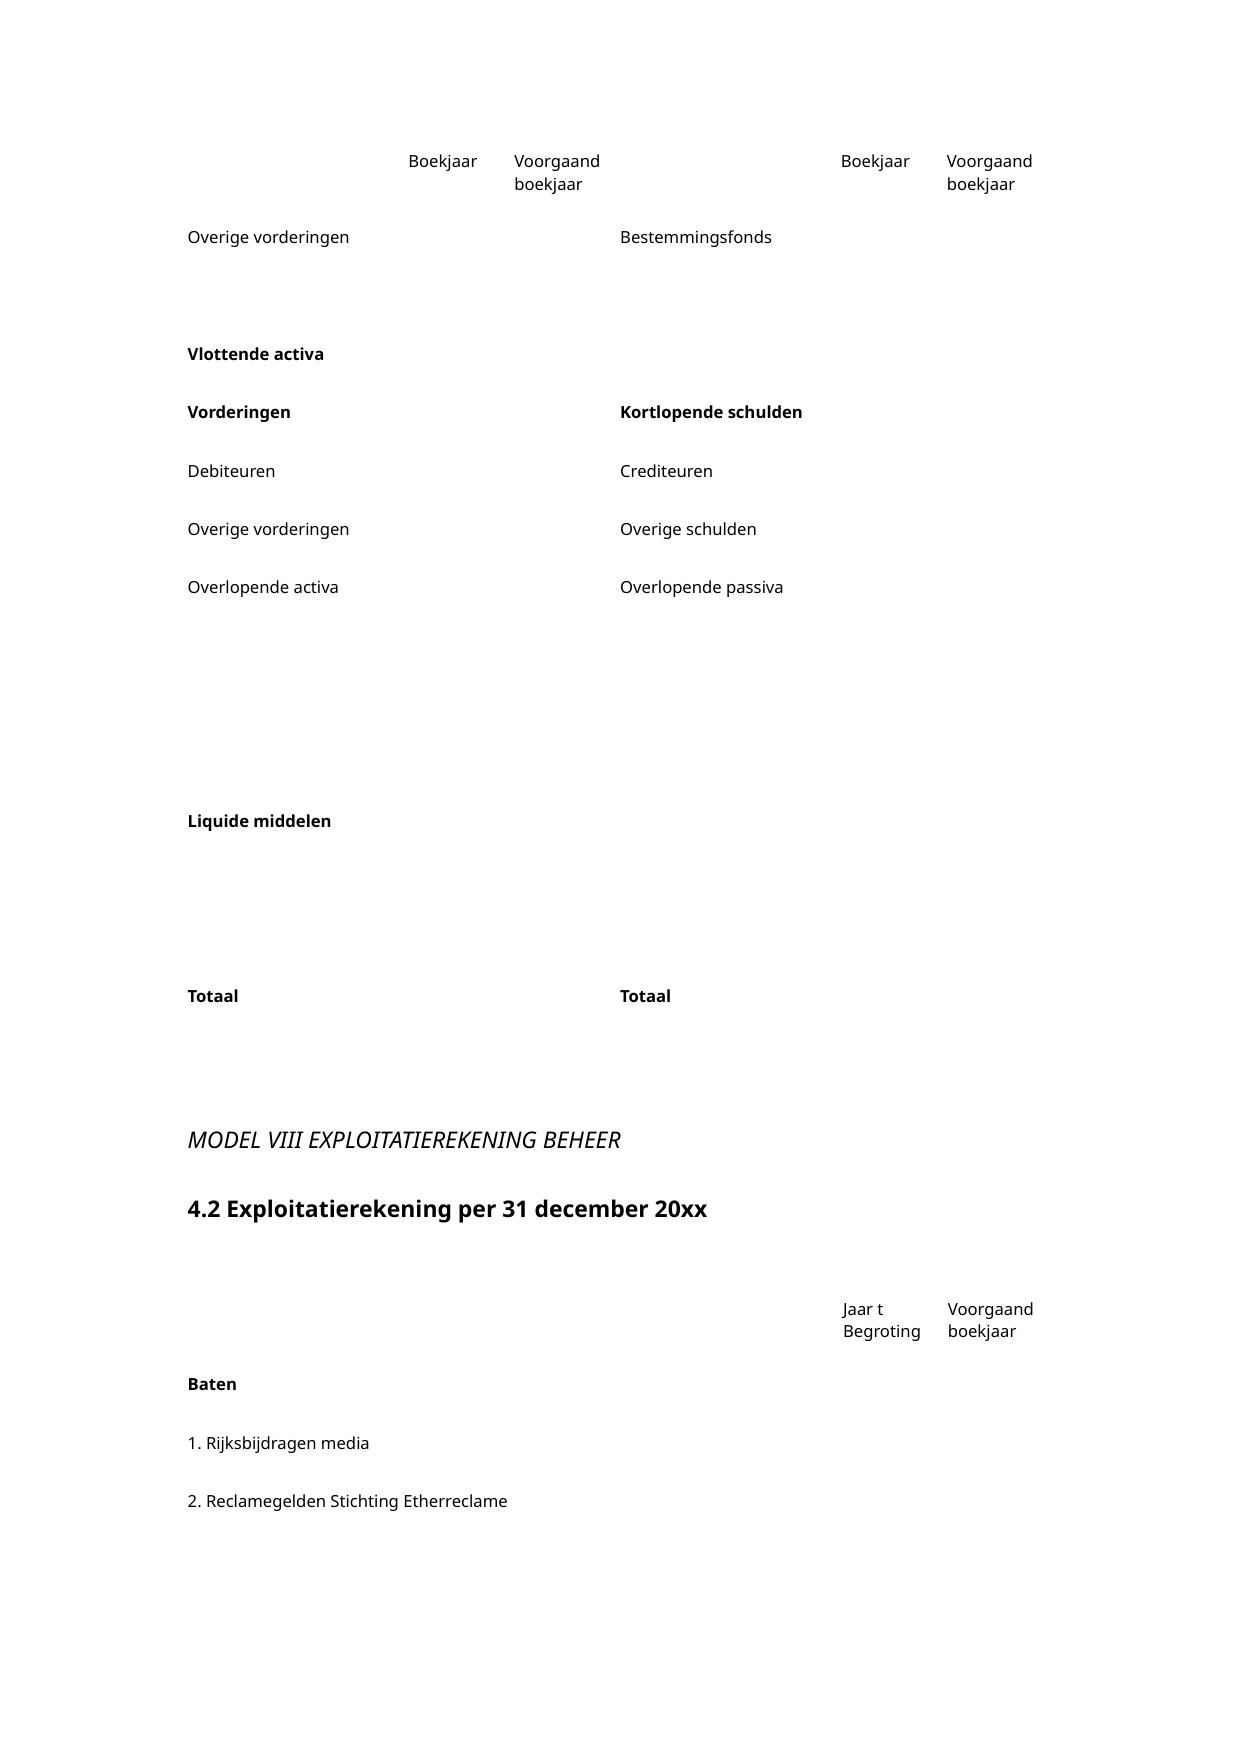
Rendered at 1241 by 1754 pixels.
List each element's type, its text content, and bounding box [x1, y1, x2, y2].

table_cell [1000, 635, 1053, 693]
table_cell [620, 284, 841, 342]
table_cell [408, 342, 461, 401]
table_header Voorgaand boekjaar [948, 1298, 1053, 1373]
table_cell [894, 635, 947, 693]
table_cell [514, 459, 567, 518]
table_cell [408, 868, 461, 927]
table_cell [408, 635, 461, 693]
table_cell [408, 284, 461, 342]
table_cell [948, 1431, 1000, 1490]
table_cell [567, 751, 620, 810]
table_cell [188, 284, 408, 342]
table_header [188, 1298, 843, 1373]
table_cell [1000, 401, 1053, 459]
table_cell [514, 342, 567, 401]
table_cell [947, 284, 999, 342]
table_cell [188, 868, 408, 927]
table_cell [947, 635, 999, 693]
table_cell [841, 401, 894, 459]
table_cell Overige vorderingen [188, 518, 408, 576]
table_cell [408, 225, 461, 284]
table_cell [514, 225, 567, 284]
table_cell [947, 985, 999, 1043]
table_cell [894, 225, 947, 284]
table_cell [1000, 1431, 1053, 1490]
table_cell Vorderingen [188, 401, 408, 459]
table_cell [947, 576, 999, 634]
table_cell Totaal [188, 985, 408, 1043]
table_cell [567, 225, 620, 284]
table_cell [894, 576, 947, 634]
table_cell [514, 401, 567, 459]
table_cell [843, 1373, 895, 1431]
table_cell [895, 1431, 948, 1490]
table_cell [567, 927, 620, 985]
table_cell [948, 1490, 1000, 1548]
table_cell Totaal [620, 985, 841, 1043]
table_cell [1000, 284, 1053, 342]
table_cell [1000, 1490, 1053, 1548]
table_cell [514, 576, 567, 634]
table_header Voorgaand boekjaar [514, 150, 620, 225]
table_cell 1. Rijksbijdragen media [188, 1431, 843, 1490]
table_cell [188, 693, 408, 751]
table_cell Overige vorderingen [188, 225, 408, 284]
table_cell [567, 985, 620, 1043]
table_cell [461, 225, 514, 284]
table_cell [620, 342, 841, 401]
table_cell [567, 810, 620, 868]
table_header [620, 150, 841, 225]
table_cell [461, 635, 514, 693]
table_cell [843, 1431, 895, 1490]
table_cell [514, 985, 567, 1043]
table_cell [1000, 576, 1053, 634]
table_cell [188, 635, 408, 693]
table_cell [567, 576, 620, 634]
table_cell Kortlopende schulden [620, 401, 841, 459]
table_cell [620, 810, 841, 868]
table_cell [408, 518, 461, 576]
table_cell [514, 751, 567, 810]
table_cell [408, 401, 461, 459]
table_cell Overlopende activa [188, 576, 408, 634]
table_cell [514, 518, 567, 576]
table_cell [894, 518, 947, 576]
table_cell [841, 518, 894, 576]
table_cell [461, 751, 514, 810]
table_cell [1000, 868, 1053, 927]
table_cell [620, 751, 841, 810]
table_cell Vlottende activa [188, 342, 408, 401]
table_cell [461, 693, 514, 751]
table_cell [947, 751, 999, 810]
table_cell [461, 985, 514, 1043]
table_cell [620, 635, 841, 693]
table_cell [947, 459, 999, 518]
table_cell Liquide middelen [188, 810, 408, 868]
table_cell [841, 342, 894, 401]
table_cell [567, 342, 620, 401]
table_cell [567, 401, 620, 459]
table_cell Overlopende passiva [620, 576, 841, 634]
table_cell [947, 401, 999, 459]
table_cell Baten [188, 1373, 843, 1431]
table_cell [841, 693, 894, 751]
table_cell [947, 868, 999, 927]
table_cell [947, 225, 999, 284]
table_cell [947, 693, 999, 751]
table_cell [514, 927, 567, 985]
table_cell [947, 342, 999, 401]
table_cell [894, 927, 947, 985]
table_cell [514, 635, 567, 693]
table_cell [947, 810, 999, 868]
table_cell [620, 927, 841, 985]
table_cell Crediteuren [620, 459, 841, 518]
table_cell [408, 459, 461, 518]
table_cell [894, 810, 947, 868]
table_cell [514, 810, 567, 868]
table_cell [408, 810, 461, 868]
table_cell [1000, 810, 1053, 868]
table_cell [1000, 1373, 1053, 1431]
table_cell [461, 810, 514, 868]
table_cell [408, 693, 461, 751]
table_cell [620, 693, 841, 751]
table_cell [514, 693, 567, 751]
table_cell [1000, 459, 1053, 518]
table_cell [567, 868, 620, 927]
table_cell [895, 1373, 948, 1431]
table_cell [948, 1373, 1000, 1431]
table_cell [841, 635, 894, 693]
table_cell [1000, 225, 1053, 284]
table_header Boekjaar [841, 150, 947, 225]
table_cell [461, 401, 514, 459]
table_cell Overige schulden [620, 518, 841, 576]
table_cell [514, 868, 567, 927]
table_cell [894, 693, 947, 751]
table_cell [567, 518, 620, 576]
table_cell [514, 284, 567, 342]
subtitle 4.2 Exploitatierekening per 31 december 20xx [187, 1193, 1053, 1224]
table_cell [567, 459, 620, 518]
table_cell [947, 927, 999, 985]
table_cell [895, 1490, 948, 1548]
table_cell [408, 985, 461, 1043]
table_cell [461, 576, 514, 634]
table_cell [841, 459, 894, 518]
table_cell [894, 751, 947, 810]
table_cell [841, 985, 894, 1043]
table_header [188, 150, 408, 225]
table_cell [841, 751, 894, 810]
table_cell [947, 518, 999, 576]
table_cell [620, 868, 841, 927]
table_cell [894, 284, 947, 342]
table_header Jaar t Begroting [843, 1298, 948, 1373]
table_header Boekjaar [408, 150, 514, 225]
table_cell [841, 576, 894, 634]
subtitle MODEL VIII EXPLOITATIEREKENING BEHEER [187, 1124, 1053, 1156]
table_cell [894, 401, 947, 459]
table_cell [894, 985, 947, 1043]
table_cell [461, 284, 514, 342]
table_cell [1000, 927, 1053, 985]
table_cell Bestemmingsfonds [620, 225, 841, 284]
table_cell [1000, 985, 1053, 1043]
table_cell [1000, 751, 1053, 810]
table_cell [843, 1490, 895, 1548]
table_header Voorgaand boekjaar [947, 150, 1053, 225]
table_cell [1000, 342, 1053, 401]
table_cell [567, 284, 620, 342]
table_cell [894, 868, 947, 927]
table_cell [841, 868, 894, 927]
table_cell Debiteuren [188, 459, 408, 518]
table_cell [567, 693, 620, 751]
table_cell [841, 225, 894, 284]
table_cell [461, 518, 514, 576]
table_cell [841, 810, 894, 868]
table_cell [894, 342, 947, 401]
table_cell [841, 927, 894, 985]
table_cell [461, 342, 514, 401]
table_cell 2. Reclamegelden Stichting Etherreclame [188, 1490, 843, 1548]
table_cell [408, 927, 461, 985]
table_cell [1000, 518, 1053, 576]
table_cell [188, 751, 408, 810]
table_cell [461, 868, 514, 927]
table_cell [1000, 693, 1053, 751]
table_cell [567, 635, 620, 693]
table_cell [461, 927, 514, 985]
table_cell [841, 284, 894, 342]
table_cell [894, 459, 947, 518]
table_cell [188, 927, 408, 985]
table_cell [461, 459, 514, 518]
table_cell [408, 576, 461, 634]
table_cell [408, 751, 461, 810]
